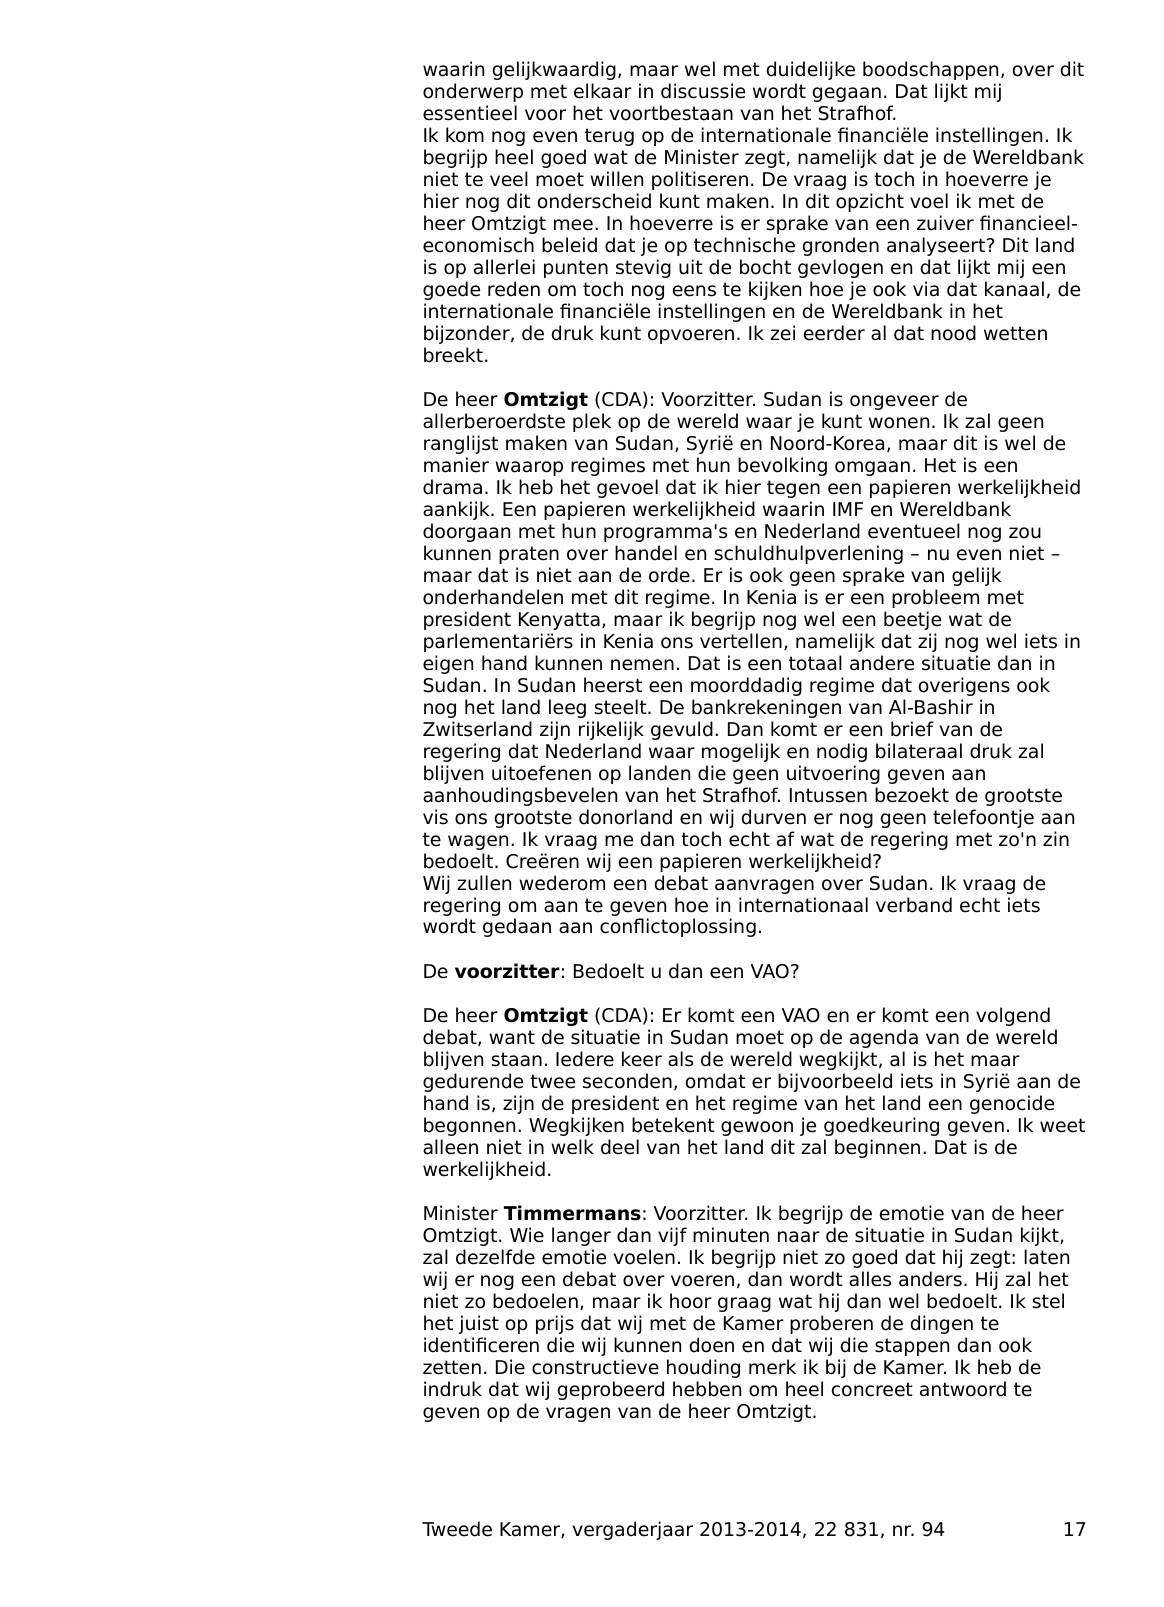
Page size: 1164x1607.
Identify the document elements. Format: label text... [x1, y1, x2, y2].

text Ik kom nog even terug op de internationale financiële instellingen. Ik begrijp heel goed wat de Minister zegt, namelijk dat je de Wereldbank niet te veel moet willen politiseren. De vraag is toch in hoeverre je hier nog dit onderscheid kunt maken. In dit opzicht voel ik met de heer Omtzigt mee. In hoeverre is er sprake van een zuiver financieel-economisch beleid dat je op technische gronden analyseert? Dit land is op allerlei punten stevig uit de bocht gevlogen en dat lijkt mij een goede reden om toch nog eens te kijken hoe je ook via dat kanaal, de internationale financiële instellingen en de Wereldbank in het bijzonder, de druk kunt opvoeren. Ik zei eerder al dat nood wetten breekt. [422, 125, 1087, 367]
text waarin gelijkwaardig, maar wel met duidelijke boodschappen, over dit onderwerp met elkaar in discussie wordt gegaan. Dat lijkt mij essentieel voor het voortbestaan van het Strafhof. [422, 59, 1087, 125]
text De voorzitter: Bedoelt u dan een VAO? [422, 961, 1087, 983]
text Minister Timmermans: Voorzitter. Ik begrijp de emotie van de heer Omtzigt. Wie langer dan vijf minuten naar de situatie in Sudan kijkt, zal dezelfde emotie voelen. Ik begrijp niet zo goed dat hij zegt: laten wij er nog een debat over voeren, dan wordt alles anders. Hij zal het niet zo bedoelen, maar ik hoor graag wat hij dan wel bedoelt. Ik stel het juist op prijs dat wij met de Kamer proberen de dingen te identificeren die wij kunnen doen en dat wij die stappen dan ook zetten. Die constructieve houding merk ik bij de Kamer. Ik heb de indruk dat wij geprobeerd hebben om heel concreet antwoord te geven op de vragen van de heer Omtzigt. [422, 1203, 1087, 1423]
text De heer Omtzigt (CDA): Er komt een VAO en er komt een volgend debat, want de situatie in Sudan moet op de agenda van de wereld blijven staan. Iedere keer als de wereld wegkijkt, al is het maar gedurende twee seconden, omdat er bijvoorbeeld iets in Syrië aan de hand is, zijn de president en het regime van het land een genocide begonnen. Wegkijken betekent gewoon je goedkeuring geven. Ik weet alleen niet in welk deel van het land dit zal beginnen. Dat is de werkelijkheid. [422, 1005, 1087, 1181]
text Wij zullen wederom een debat aanvragen over Sudan. Ik vraag de regering om aan te geven hoe in internationaal verband echt iets wordt gedaan aan conflictoplossing. [422, 872, 1087, 938]
text De heer Omtzigt (CDA): Voorzitter. Sudan is ongeveer de allerberoerdste plek op de wereld waar je kunt wonen. Ik zal geen ranglijst maken van Sudan, Syrië en Noord-Korea, maar dit is wel de manier waarop regimes met hun bevolking omgaan. Het is een drama. Ik heb het gevoel dat ik hier tegen een papieren werkelijkheid aankijk. Een papieren werkelijkheid waarin IMF en Wereldbank doorgaan met hun programma's en Nederland eventueel nog zou kunnen praten over handel en schuldhulpverlening – nu even niet – maar dat is niet aan de orde. Er is ook geen sprake van gelijk onderhandelen met dit regime. In Kenia is er een probleem met president Kenyatta, maar ik begrijp nog wel een beetje wat de parlementariërs in Kenia ons vertellen, namelijk dat zij nog wel iets in eigen hand kunnen nemen. Dat is een totaal andere situatie dan in Sudan. In Sudan heerst een moorddadig regime dat overigens ook nog het land leeg steelt. De bankrekeningen van Al-Bashir in Zwitserland zijn rijkelijk gevuld. Dan komt er een brief van de regering dat Nederland waar mogelijk en nodig bilateraal druk zal blijven uitoefenen op landen die geen uitvoering geven aan aanhoudingsbevelen van het Strafhof. Intussen bezoekt de grootste vis ons grootste donorland en wij durven er nog geen telefoontje aan te wagen. Ik vraag me dan toch echt af wat de regering met zo'n zin bedoelt. Creëren wij een papieren werkelijkheid? [422, 389, 1087, 872]
